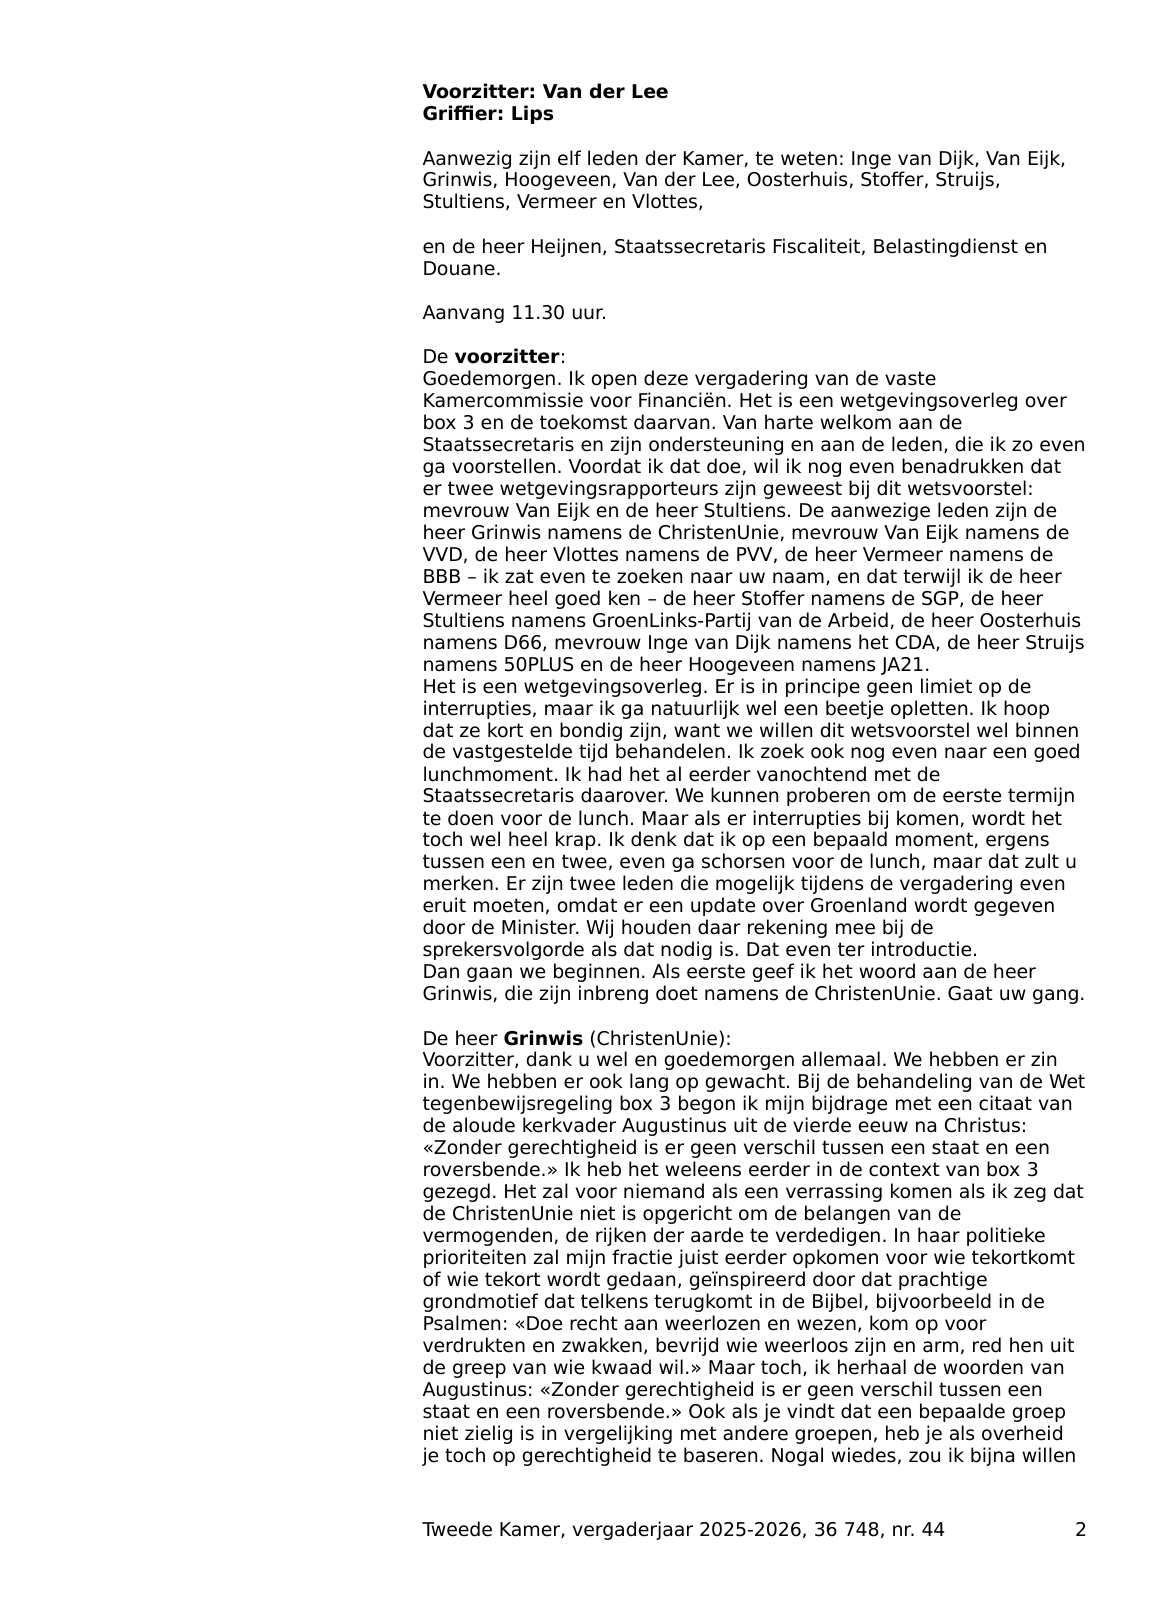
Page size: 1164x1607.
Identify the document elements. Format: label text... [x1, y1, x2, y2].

text Dan gaan we beginnen. Als eerste geef ik het woord aan de heer Grinwis, die zijn inbreng doet namens de ChristenUnie. Gaat uw gang. [422, 961, 1087, 1005]
text Goedemorgen. Ik open deze vergadering van de vaste Kamercommissie voor Financiën. Het is een wetgevingsoverleg over box 3 en de toekomst daarvan. Van harte welkom aan de Staatssecretaris en zijn ondersteuning en aan de leden, die ik zo even ga voorstellen. Voordat ik dat doe, wil ik nog even benadrukken dat er twee wetgevingsrapporteurs zijn geweest bij dit wetsvoorstel: mevrouw Van Eijk en de heer Stultiens. De aanwezige leden zijn de heer Grinwis namens de ChristenUnie, mevrouw Van Eijk namens de VVD, de heer Vlottes namens de PVV, de heer Vermeer namens de BBB – ik zat even te zoeken naar uw naam, en dat terwijl ik de heer Vermeer heel goed ken – de heer Stoffer namens de SGP, de heer Stultiens namens GroenLinks-Partij van de Arbeid, de heer Oosterhuis namens D66, mevrouw Inge van Dijk namens het CDA, de heer Struijs namens 50PLUS en de heer Hoogeveen namens JA21. [422, 368, 1087, 676]
text De voorzitter: [422, 346, 1087, 368]
text Aanwezig zijn elf leden der Kamer, te weten: Inge van Dijk, Van Eijk, Grinwis, Hoogeveen, Van der Lee, Oosterhuis, Stoffer, Struijs, Stultiens, Vermeer en Vlottes, [422, 147, 1087, 213]
text De heer Grinwis (ChristenUnie): [422, 1027, 1087, 1049]
text Aanvang 11.30 uur. [422, 302, 1087, 324]
text Griffier: Lips [422, 103, 1087, 125]
text en de heer Heijnen, Staatssecretaris Fiscaliteit, Belastingdienst en Douane. [422, 236, 1087, 279]
text Voorzitter: Van der Lee [422, 81, 1087, 103]
text Voorzitter, dank u wel en goedemorgen allemaal. We hebben er zin in. We hebben er ook lang op gewacht. Bij de behandeling van de Wet tegenbewijsregeling box 3 begon ik mijn bijdrage met een citaat van de aloude kerkvader Augustinus uit de vierde eeuw na Christus: «Zonder gerechtigheid is er geen verschil tussen een staat en een roversbende.» Ik heb het weleens eerder in de context van box 3 gezegd. Het zal voor niemand als een verrassing komen als ik zeg dat de ChristenUnie niet is opgericht om de belangen van de vermogenden, de rijken der aarde te verdedigen. In haar politieke prioriteiten zal mijn fractie juist eerder opkomen voor wie tekortkomt of wie tekort wordt gedaan, geïnspireerd door dat prachtige grondmotief dat telkens terugkomt in de Bijbel, bijvoorbeeld in de Psalmen: «Doe recht aan weerlozen en wezen, kom op voor verdrukten en zwakken, bevrijd wie weerloos zijn en arm, red hen uit de greep van wie kwaad wil.» Maar toch, ik herhaal de woorden van Augustinus: «Zonder gerechtigheid is er geen verschil tussen een staat en een roversbende.» Ook als je vindt dat een bepaalde groep niet zielig is in vergelijking met andere groepen, heb je als overheid je toch op gerechtigheid te baseren. Nogal wiedes, zou ik bijna willen [422, 1049, 1087, 1467]
text Het is een wetgevingsoverleg. Er is in principe geen limiet op de interrupties, maar ik ga natuurlijk wel een beetje opletten. Ik hoop dat ze kort en bondig zijn, want we willen dit wetsvoorstel wel binnen de vastgestelde tijd behandelen. Ik zoek ook nog even naar een goed lunchmoment. Ik had het al eerder vanochtend met de Staatssecretaris daarover. We kunnen proberen om de eerste termijn te doen voor de lunch. Maar als er interrupties bij komen, wordt het toch wel heel krap. Ik denk dat ik op een bepaald moment, ergens tussen een en twee, even ga schorsen voor de lunch, maar dat zult u merken. Er zijn twee leden die mogelijk tijdens de vergadering even eruit moeten, omdat er een update over Groenland wordt gegeven door de Minister. Wij houden daar rekening mee bij de sprekersvolgorde als dat nodig is. Dat even ter introductie. [422, 676, 1087, 961]
